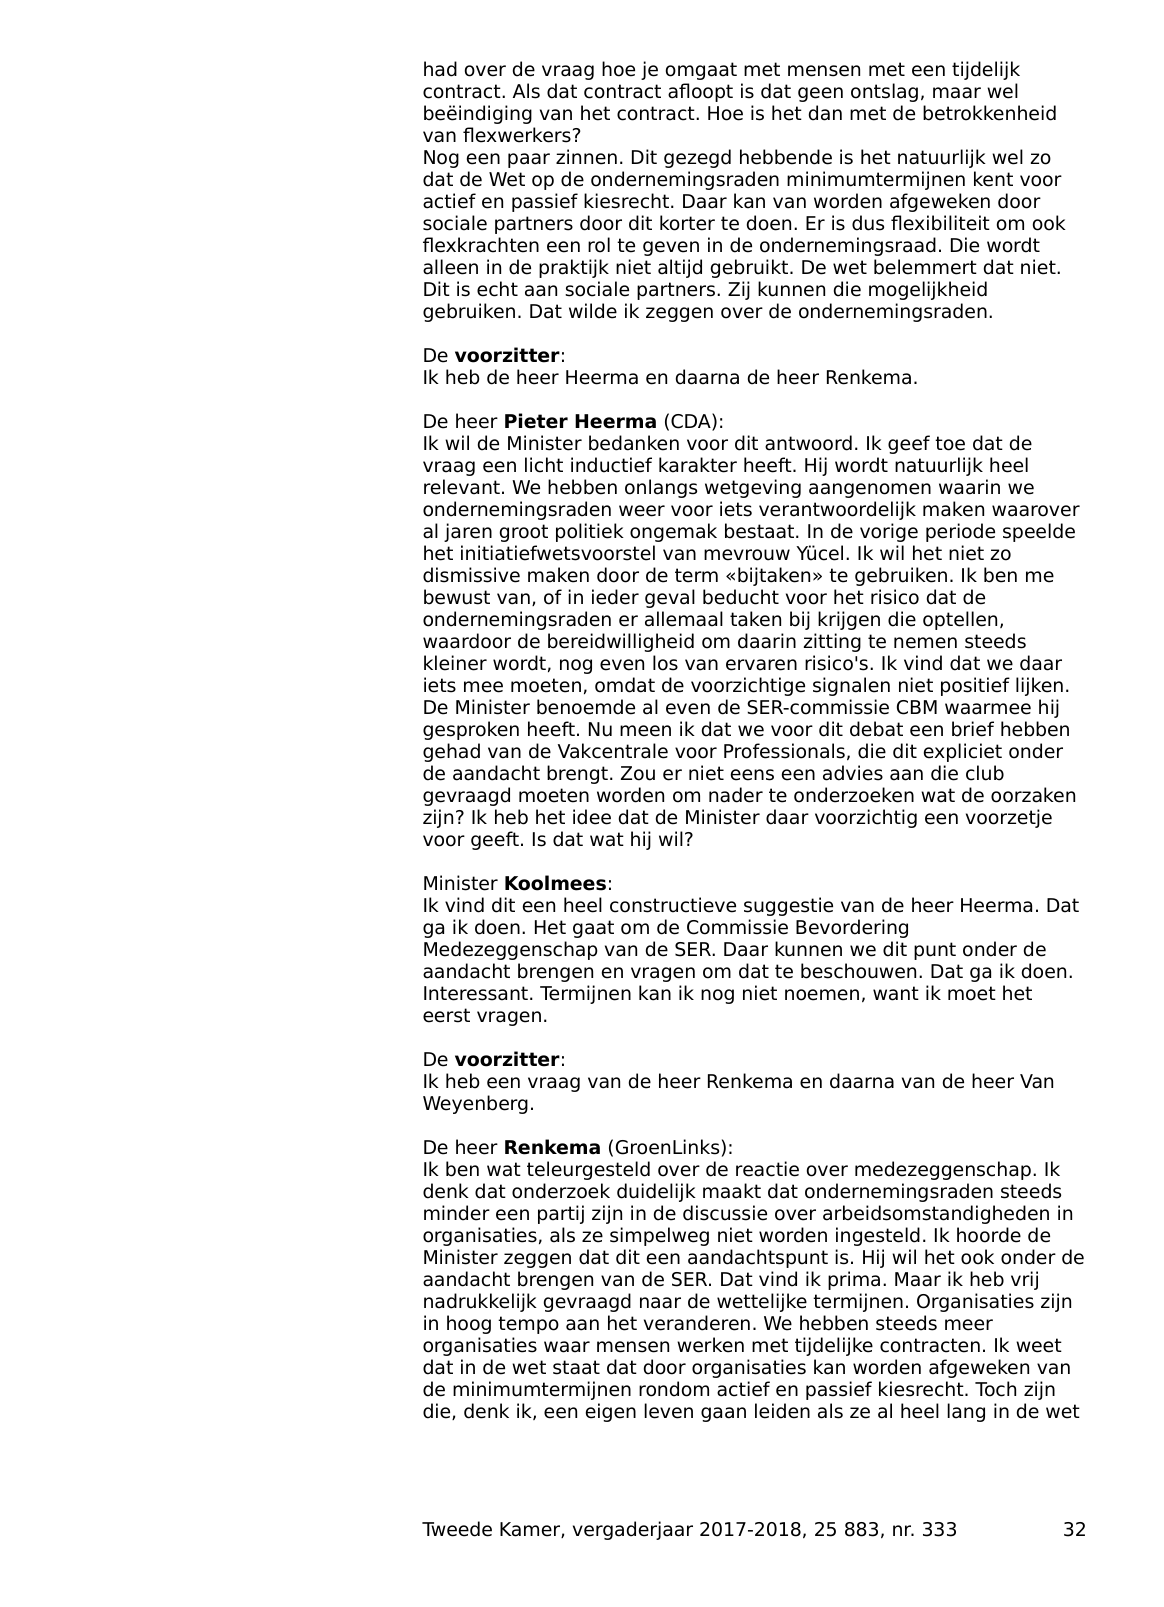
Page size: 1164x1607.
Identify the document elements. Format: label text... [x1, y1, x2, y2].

text De heer Renkema (GroenLinks): [422, 1137, 1087, 1159]
text Nog een paar zinnen. Dit gezegd hebbende is het natuurlijk wel zo dat de Wet op de ondernemingsraden minimumtermijnen kent voor actief en passief kiesrecht. Daar kan van worden afgeweken door sociale partners door dit korter te doen. Er is dus flexibiliteit om ook flexkrachten een rol te geven in de ondernemingsraad. Die wordt alleen in de praktijk niet altijd gebruikt. De wet belemmert dat niet. Dit is echt aan sociale partners. Zij kunnen die mogelijkheid gebruiken. Dat wilde ik zeggen over de ondernemingsraden. [422, 147, 1087, 323]
text De voorzitter: [422, 345, 1087, 367]
text Ik heb een vraag van de heer Renkema en daarna van de heer Van Weyenberg. [422, 1071, 1087, 1115]
text Ik vind dit een heel constructieve suggestie van de heer Heerma. Dat ga ik doen. Het gaat om de Commissie Bevordering Medezeggenschap van de SER. Daar kunnen we dit punt onder de aandacht brengen en vragen om dat te beschouwen. Dat ga ik doen. Interessant. Termijnen kan ik nog niet noemen, want ik moet het eerst vragen. [422, 895, 1087, 1027]
text Ik heb de heer Heerma en daarna de heer Renkema. [422, 367, 1087, 389]
text had over de vraag hoe je omgaat met mensen met een tijdelijk contract. Als dat contract afloopt is dat geen ontslag, maar wel beëindiging van het contract. Hoe is het dan met de betrokkenheid van flexwerkers? [422, 59, 1087, 147]
text De heer Pieter Heerma (CDA): [422, 411, 1087, 433]
text Minister Koolmees: [422, 873, 1087, 895]
text De voorzitter: [422, 1049, 1087, 1071]
text Ik wil de Minister bedanken voor dit antwoord. Ik geef toe dat de vraag een licht inductief karakter heeft. Hij wordt natuurlijk heel relevant. We hebben onlangs wetgeving aangenomen waarin we ondernemingsraden weer voor iets verantwoordelijk maken waarover al jaren groot politiek ongemak bestaat. In de vorige periode speelde het initiatiefwetsvoorstel van mevrouw Yücel. Ik wil het niet zo dismissive maken door de term «bijtaken» te gebruiken. Ik ben me bewust van, of in ieder geval beducht voor het risico dat de ondernemingsraden er allemaal taken bij krijgen die optellen, waardoor de bereidwilligheid om daarin zitting te nemen steeds kleiner wordt, nog even los van ervaren risico's. Ik vind dat we daar iets mee moeten, omdat de voorzichtige signalen niet positief lijken. De Minister benoemde al even de SER-commissie CBM waarmee hij gesproken heeft. Nu meen ik dat we voor dit debat een brief hebben gehad van de Vakcentrale voor Professionals, die dit expliciet onder de aandacht brengt. Zou er niet eens een advies aan die club gevraagd moeten worden om nader te onderzoeken wat de oorzaken zijn? Ik heb het idee dat de Minister daar voorzichtig een voorzetje voor geeft. Is dat wat hij wil? [422, 433, 1087, 851]
text Ik ben wat teleurgesteld over de reactie over medezeggenschap. Ik denk dat onderzoek duidelijk maakt dat ondernemingsraden steeds minder een partij zijn in de discussie over arbeidsomstandigheden in organisaties, als ze simpelweg niet worden ingesteld. Ik hoorde de Minister zeggen dat dit een aandachtspunt is. Hij wil het ook onder de aandacht brengen van de SER. Dat vind ik prima. Maar ik heb vrij nadrukkelijk gevraagd naar de wettelijke termijnen. Organisaties zijn in hoog tempo aan het veranderen. We hebben steeds meer organisaties waar mensen werken met tijdelijke contracten. Ik weet dat in de wet staat dat door organisaties kan worden afgeweken van de minimumtermijnen rondom actief en passief kiesrecht. Toch zijn die, denk ik, een eigen leven gaan leiden als ze al heel lang in de wet [422, 1159, 1087, 1423]
